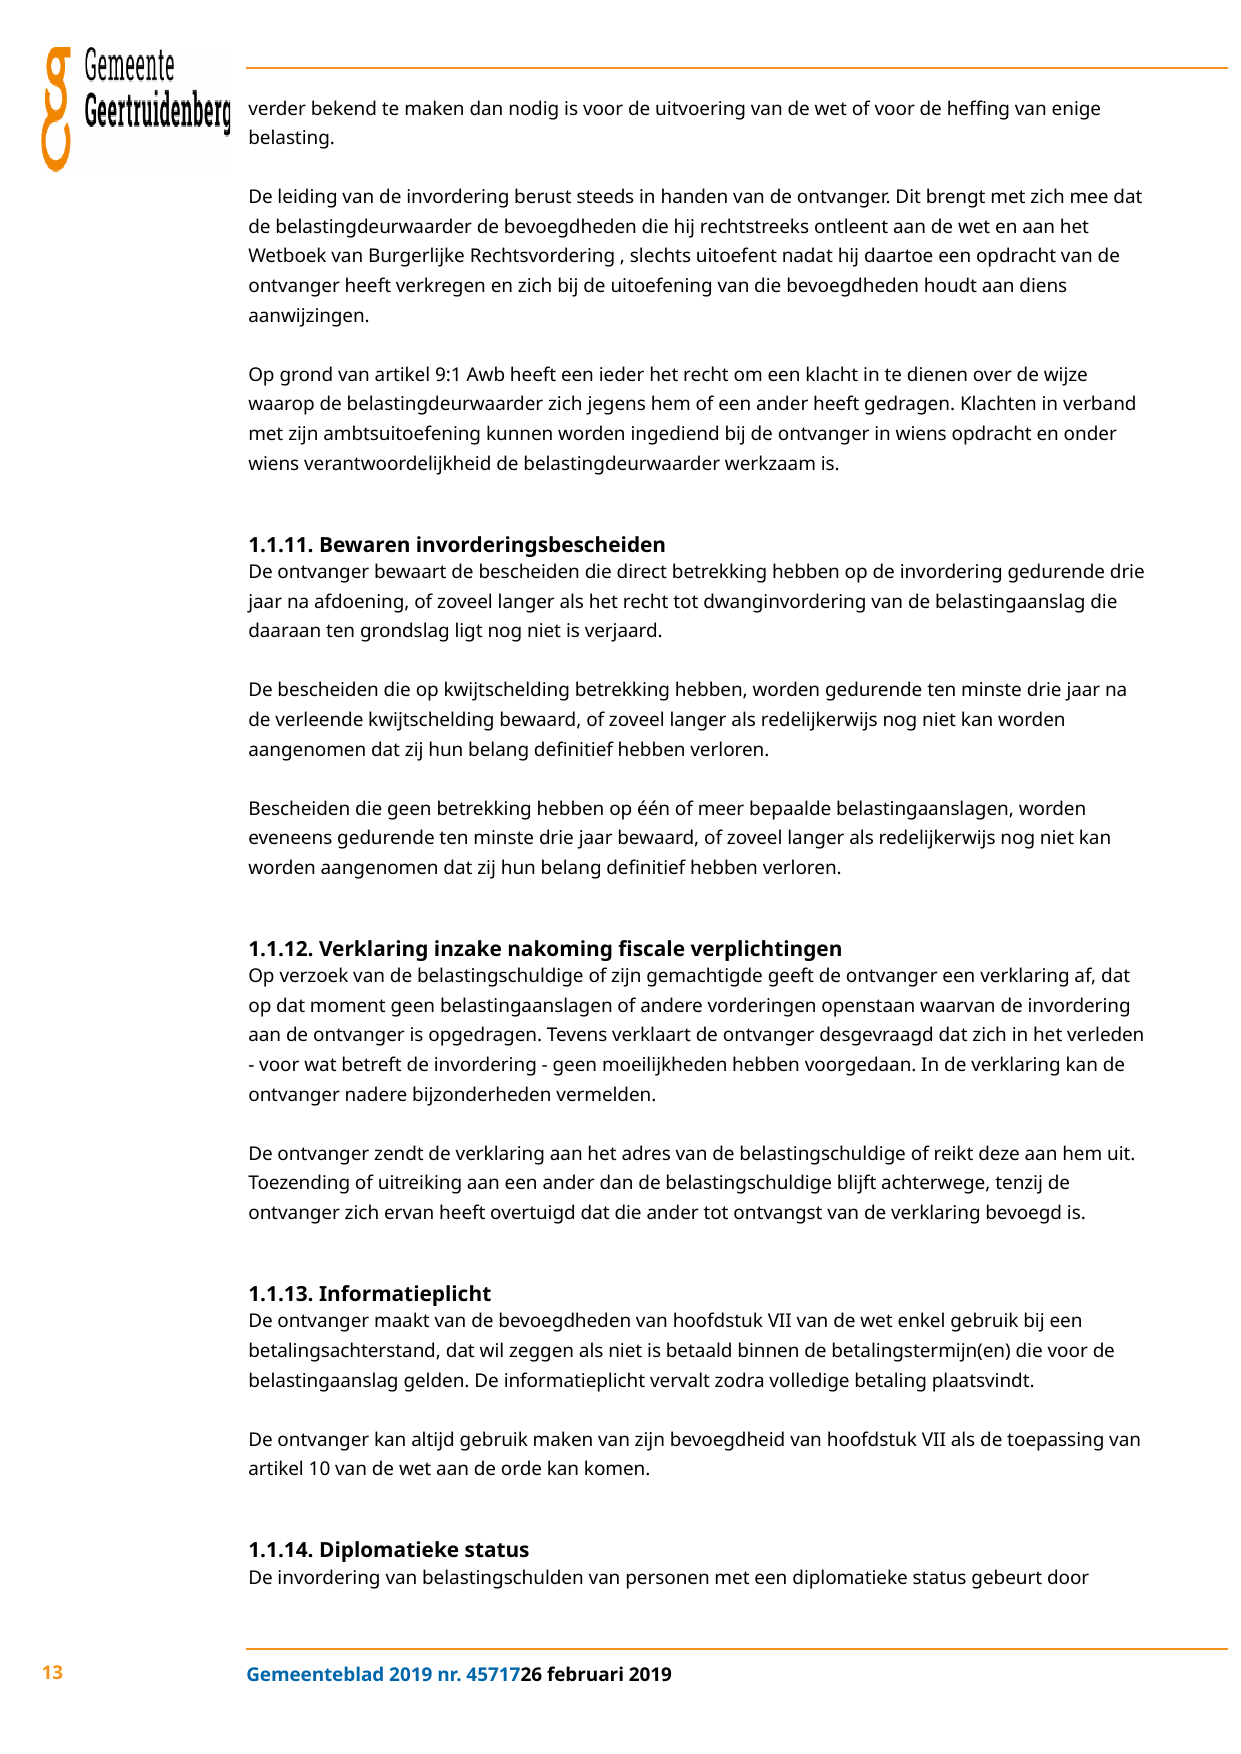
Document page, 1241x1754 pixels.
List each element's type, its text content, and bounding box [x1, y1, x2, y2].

picture [41, 47, 231, 172]
text De leiding van de invordering berust steeds in handen van de ontvanger. Dit brengt met zich mee dat de belastingdeurwaarder de bevoegdheden die hij rechtstreeks ontleent aan de wet en aan het Wetboek van Burgerlijke Rechtsvordering , slechts uitoefent nadat hij daartoe een opdracht van de ontvanger heeft verkregen en zich bij de uitoefening van die bevoegdheden houdt aan diens aanwijzingen. [248, 183, 1152, 328]
text De ontvanger kan altijd gebruik maken van zijn bevoegdheid van hoofdstuk VII als de toepassing van artikel 10 van de wet aan de orde kan komen. [248, 1426, 1152, 1481]
text Bescheiden die geen betrekking hebben op één of meer bepaalde belastingaanslagen, worden eveneens gedurende ten minste drie jaar bewaard, of zoveel langer als redelijkerwijs nog niet kan worden aangenomen dat zij hun belang definitief hebben verloren. [248, 795, 1152, 880]
text Op grond van artikel 9:1 Awb heeft een ieder het recht om een klacht in te dienen over de wijze waarop de belastingdeurwaarder zich jegens hem of een ander heeft gedragen. Klachten in verband met zijn ambtsuitoefening kunnen worden ingediend bij de ontvanger in wiens opdracht en onder wiens verantwoordelijkheid de belastingdeurwaarder werkzaam is. [248, 361, 1152, 476]
text De invordering van belastingschulden van personen met een diplomatieke status gebeurt door [248, 1564, 1152, 1590]
text 1.1.11. Bewaren invorderingsbescheiden [248, 530, 1152, 558]
text Op verzoek van de belastingschuldige of zijn gemachtigde geeft de ontvanger een verklaring af, dat op dat moment geen belastingaanslagen of andere vorderingen openstaan waarvan de invordering aan de ontvanger is opgedragen. Tevens verklaart de ontvanger desgevraagd dat zich in het verleden - voor wat betreft de invordering - geen moeilijkheden hebben voorgedaan. In de verklaring kan de ontvanger nadere bijzonderheden vermelden. [248, 962, 1152, 1107]
text De ontvanger zendt de verklaring aan het adres van de belastingschuldige of reikt deze aan hem uit. Toezending of uitreiking aan een ander dan de belastingschuldige blijft achterwege, tenzij de ontvanger zich ervan heeft overtuigd dat die ander tot ontvangst van de verklaring bevoegd is. [248, 1140, 1152, 1225]
text 1.1.14. Diplomatieke status [248, 1536, 1152, 1564]
text De ontvanger maakt van de bevoegdheden van hoofdstuk VII van de wet enkel gebruik bij een betalingsachterstand, dat wil zeggen als niet is betaald binnen de betalingstermijn(en) die voor de belastingaanslag gelden. De informatieplicht vervalt zodra volledige betaling plaatsvindt. [248, 1308, 1152, 1392]
text - verder bekend te maken dan nodig is voor de uitvoering van de wet of voor de heffing van enige belasting. [248, 95, 1152, 150]
text De ontvanger bewaart de bescheiden die direct betrekking hebben op de invordering gedurende drie jaar na afdoening, of zoveel langer als het recht tot dwanginvordering van de belastingaanslag die daaraan ten grondslag ligt nog niet is verjaard. [248, 558, 1152, 643]
text 1.1.12. Verklaring inzake nakoming fiscale verplichtingen [248, 934, 1152, 962]
text De bescheiden die op kwijtschelding betrekking hebben, worden gedurende ten minste drie jaar na de verleende kwijtschelding bewaard, of zoveel langer als redelijkerwijs nog niet kan worden aangenomen dat zij hun belang definitief hebben verloren. [248, 677, 1152, 761]
text 1.1.13. Informatieplicht [248, 1279, 1152, 1308]
